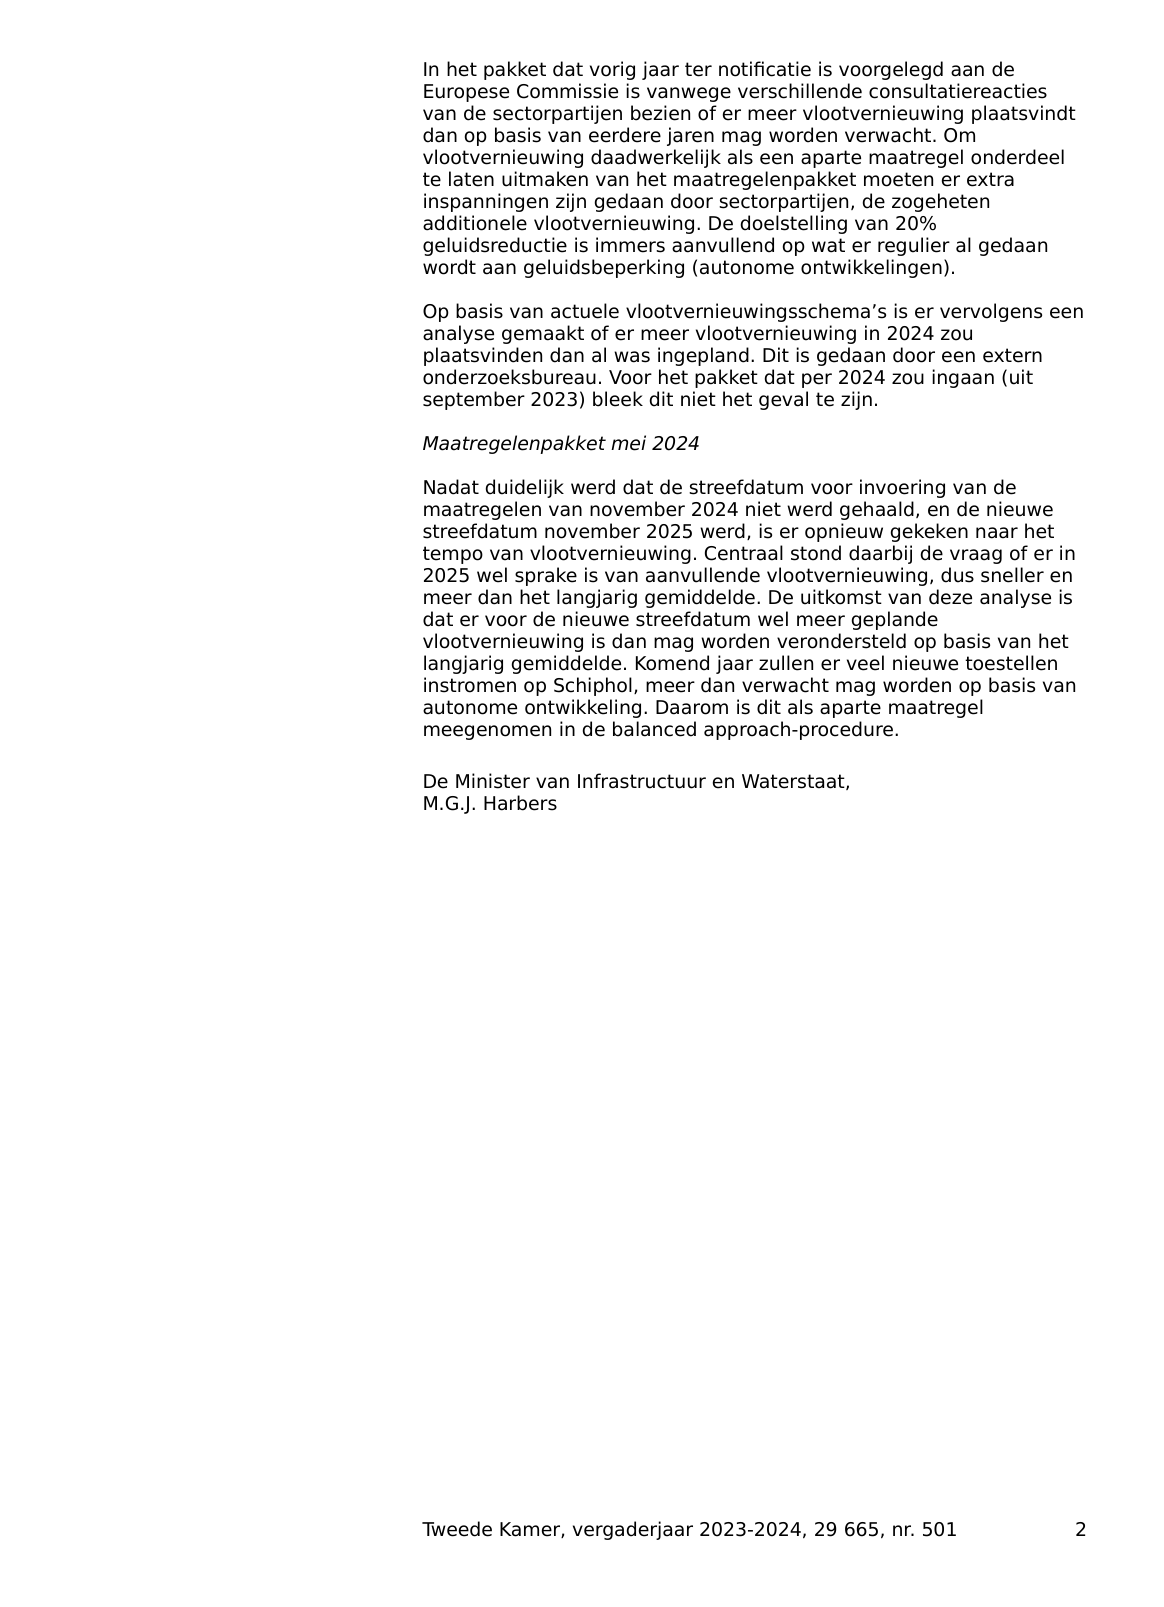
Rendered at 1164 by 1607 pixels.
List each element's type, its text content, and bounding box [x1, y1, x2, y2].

text Op basis van actuele vlootvernieuwingsschema’s is er vervolgens een analyse gemaakt of er meer vlootvernieuwing in 2024 zou plaatsvinden dan al was ingepland. Dit is gedaan door een extern onderzoeksbureau. Voor het pakket dat per 2024 zou ingaan (uit september 2023) bleek dit niet het geval te zijn. [422, 301, 1087, 411]
text In het pakket dat vorig jaar ter notificatie is voorgelegd aan de Europese Commissie is vanwege verschillende consultatiereacties van de sectorpartijen bezien of er meer vlootvernieuwing plaatsvindt dan op basis van eerdere jaren mag worden verwacht. Om vlootvernieuwing daadwerkelijk als een aparte maatregel onderdeel te laten uitmaken van het maatregelenpakket moeten er extra inspanningen zijn gedaan door sectorpartijen, de zogeheten additionele vlootvernieuwing. De doelstelling van 20% geluidsreductie is immers aanvullend op wat er regulier al gedaan wordt aan geluidsbeperking (autonome ontwikkelingen). [422, 59, 1087, 279]
subtitle Maatregelenpakket mei 2024 [422, 433, 1087, 455]
text Nadat duidelijk werd dat de streefdatum voor invoering van de maatregelen van november 2024 niet werd gehaald, en de nieuwe streefdatum november 2025 werd, is er opnieuw gekeken naar het tempo van vlootvernieuwing. Centraal stond daarbij de vraag of er in 2025 wel sprake is van aanvullende vlootvernieuwing, dus sneller en meer dan het langjarig gemiddelde. De uitkomst van deze analyse is dat er voor de nieuwe streefdatum wel meer geplande vlootvernieuwing is dan mag worden verondersteld op basis van het langjarig gemiddelde. Komend jaar zullen er veel nieuwe toestellen instromen op Schiphol, meer dan verwacht mag worden op basis van autonome ontwikkeling. Daarom is dit als aparte maatregel meegenomen in de balanced approach-procedure. [422, 477, 1087, 741]
text De Minister van Infrastructuur en Waterstaat, M.G.J. Harbers [422, 771, 1087, 815]
